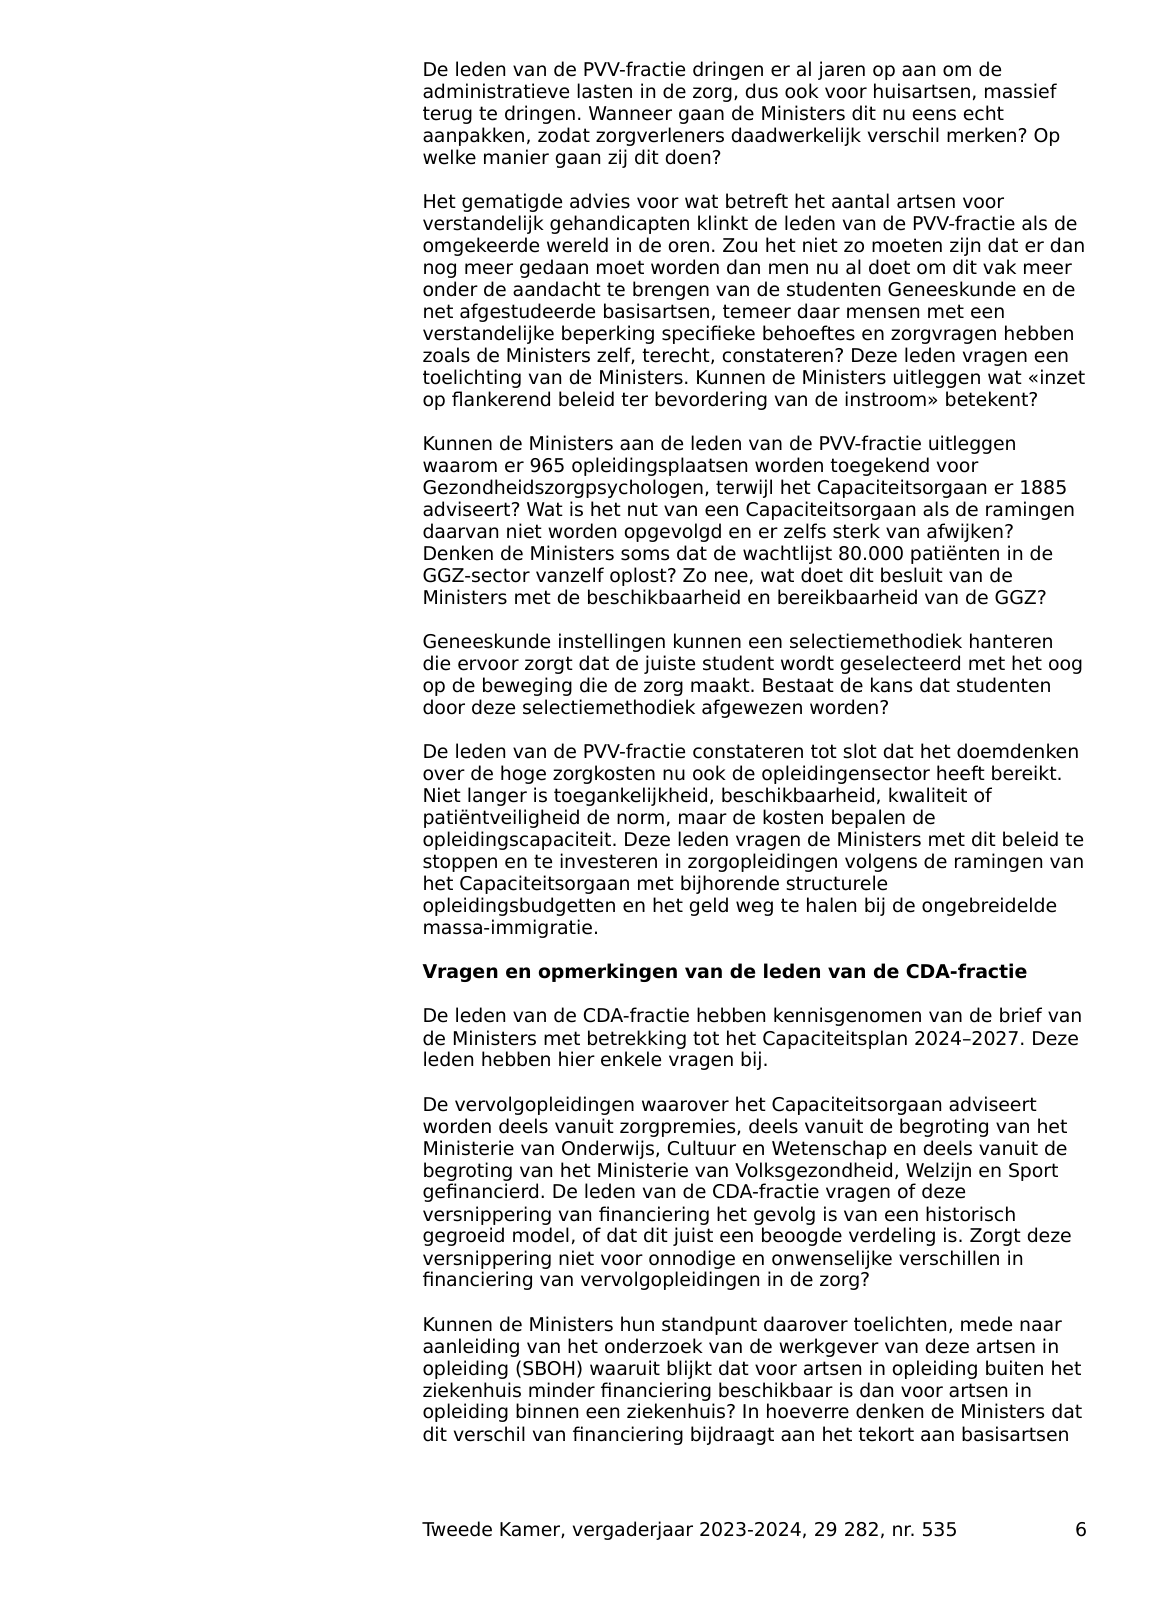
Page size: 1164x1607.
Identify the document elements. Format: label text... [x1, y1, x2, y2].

text De leden van de CDA-fractie hebben kennisgenomen van de brief van de Ministers met betrekking tot het Capaciteitsplan 2024–2027. Deze leden hebben hier enkele vragen bij. [422, 1005, 1087, 1071]
text De leden van de PVV-fractie dringen er al jaren op aan om de administratieve lasten in de zorg, dus ook voor huisartsen, massief terug te dringen. Wanneer gaan de Ministers dit nu eens echt aanpakken, zodat zorgverleners daadwerkelijk verschil merken? Op welke manier gaan zij dit doen? [422, 59, 1087, 169]
text De leden van de PVV-fractie constateren tot slot dat het doemdenken over de hoge zorgkosten nu ook de opleidingensector heeft bereikt. Niet langer is toegankelijkheid, beschikbaarheid, kwaliteit of patiëntveiligheid de norm, maar de kosten bepalen de opleidingscapaciteit. Deze leden vragen de Ministers met dit beleid te stoppen en te investeren in zorgopleidingen volgens de ramingen van het Capaciteitsorgaan met bijhorende structurele opleidingsbudgetten en het geld weg te halen bij de ongebreidelde massa-immigratie. [422, 741, 1087, 939]
text De vervolgopleidingen waarover het Capaciteitsorgaan adviseert worden deels vanuit zorgpremies, deels vanuit de begroting van het Ministerie van Onderwijs, Cultuur en Wetenschap en deels vanuit de begroting van het Ministerie van Volksgezondheid, Welzijn en Sport gefinancierd. De leden van de CDA-fractie vragen of deze versnippering van financiering het gevolg is van een historisch gegroeid model, of dat dit juist een beoogde verdeling is. Zorgt deze versnippering niet voor onnodige en onwenselijke verschillen in financiering van vervolgopleidingen in de zorg? [422, 1093, 1087, 1291]
text Geneeskunde instellingen kunnen een selectiemethodiek hanteren die ervoor zorgt dat de juiste student wordt geselecteerd met het oog op de beweging die de zorg maakt. Bestaat de kans dat studenten door deze selectiemethodiek afgewezen worden? [422, 631, 1087, 719]
subtitle Vragen en opmerkingen van de leden van de CDA-fractie [422, 961, 1087, 983]
text Kunnen de Ministers hun standpunt daarover toelichten, mede naar aanleiding van het onderzoek van de werkgever van deze artsen in opleiding (SBOH) waaruit blijkt dat voor artsen in opleiding buiten het ziekenhuis minder financiering beschikbaar is dan voor artsen in opleiding binnen een ziekenhuis? In hoeverre denken de Ministers dat dit verschil van financiering bijdraagt aan het tekort aan basisartsen [422, 1313, 1087, 1445]
text Kunnen de Ministers aan de leden van de PVV-fractie uitleggen waarom er 965 opleidingsplaatsen worden toegekend voor Gezondheidszorgpsychologen, terwijl het Capaciteitsorgaan er 1885 adviseert? Wat is het nut van een Capaciteitsorgaan als de ramingen daarvan niet worden opgevolgd en er zelfs sterk van afwijken? Denken de Ministers soms dat de wachtlijst 80.000 patiënten in de GGZ-sector vanzelf oplost? Zo nee, wat doet dit besluit van de Ministers met de beschikbaarheid en bereikbaarheid van de GGZ? [422, 433, 1087, 609]
text Het gematigde advies voor wat betreft het aantal artsen voor verstandelijk gehandicapten klinkt de leden van de PVV-fractie als de omgekeerde wereld in de oren. Zou het niet zo moeten zijn dat er dan nog meer gedaan moet worden dan men nu al doet om dit vak meer onder de aandacht te brengen van de studenten Geneeskunde en de net afgestudeerde basisartsen, temeer daar mensen met een verstandelijke beperking specifieke behoeftes en zorgvragen hebben zoals de Ministers zelf, terecht, constateren? Deze leden vragen een toelichting van de Ministers. Kunnen de Ministers uitleggen wat «inzet op flankerend beleid ter bevordering van de instroom» betekent? [422, 191, 1087, 411]
